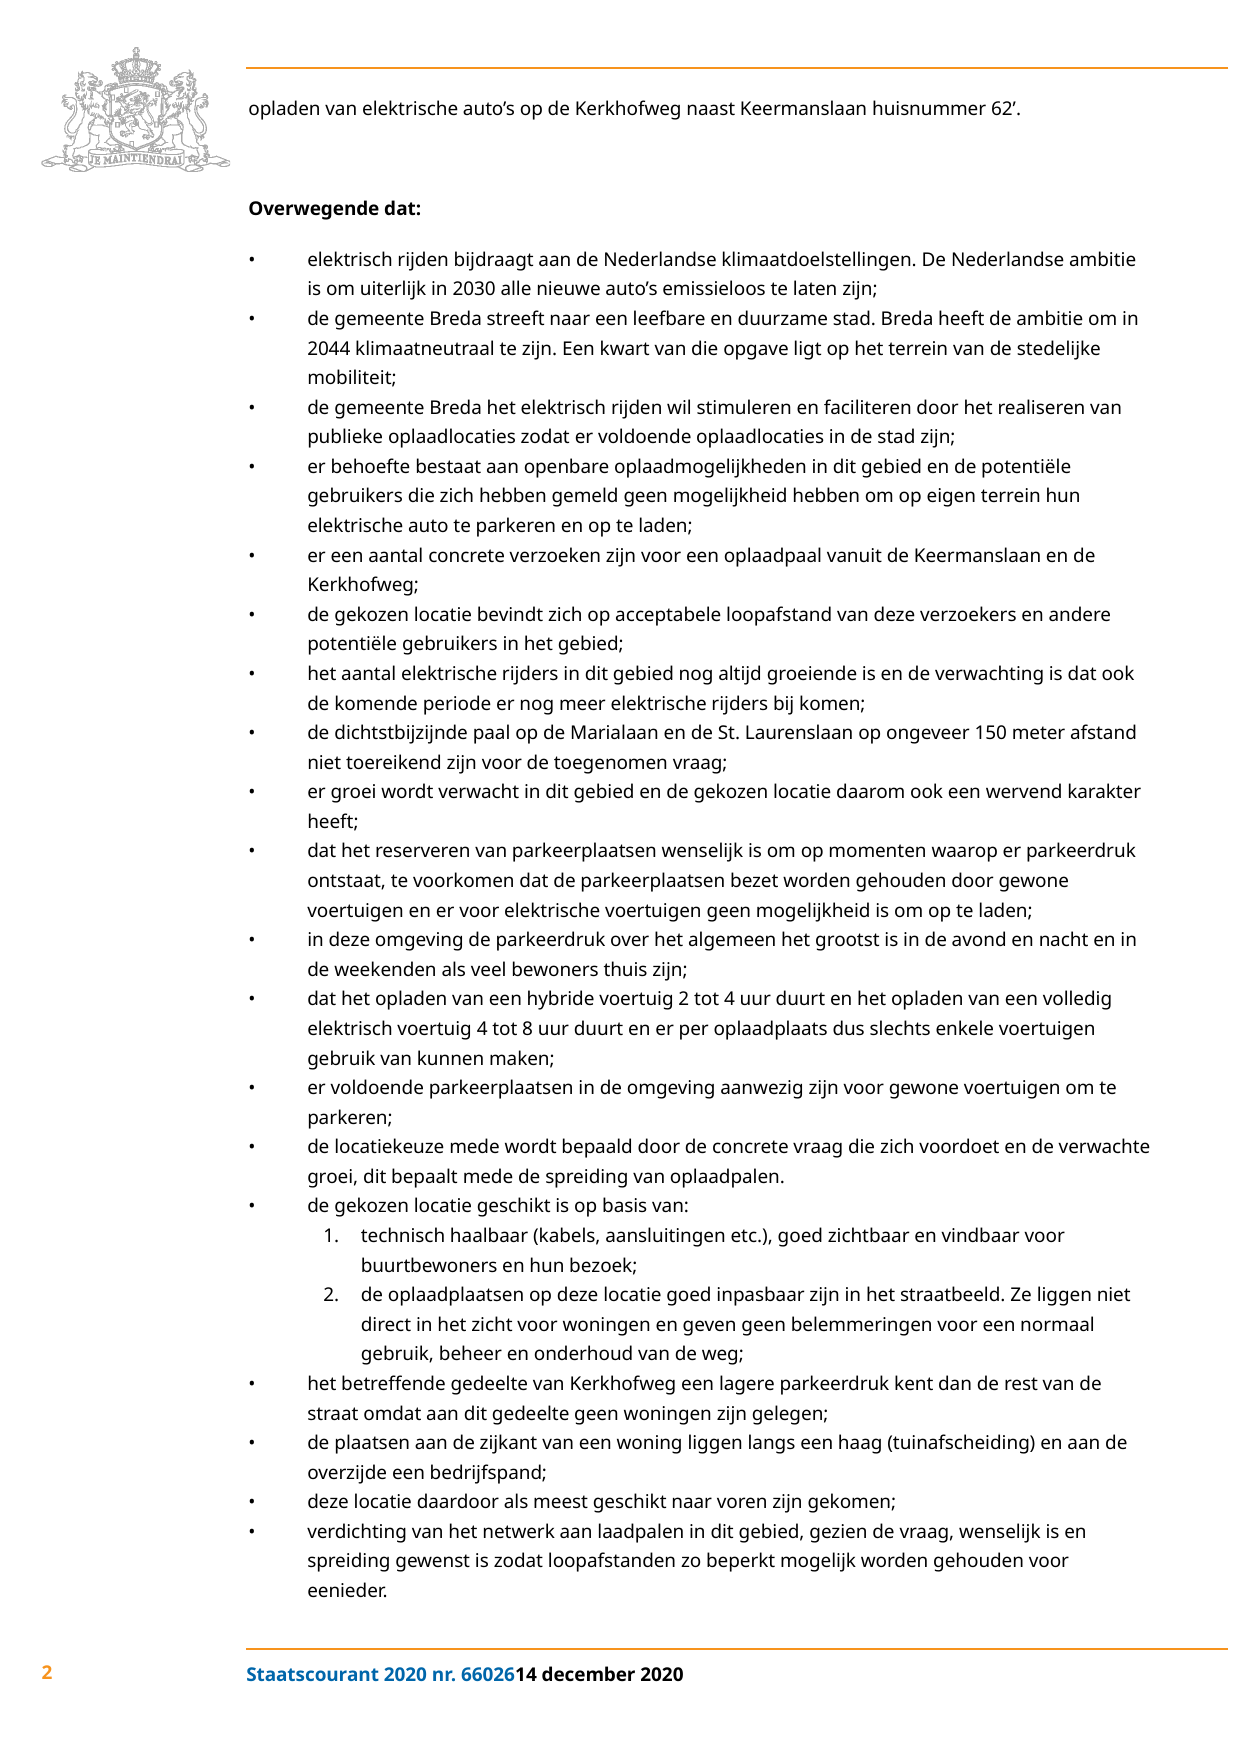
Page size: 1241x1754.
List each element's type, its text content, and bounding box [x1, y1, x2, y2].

list dat het opladen van een hybride voertuig 2 tot 4 uur duurt en het opladen van een volledig elektrisch voertuig 4 tot 8 uur duurt en er per oplaadplaats dus slechts enkele voertuigen gebruik van kunnen maken; [248, 986, 1152, 1071]
list er behoefte bestaat aan openbare oplaadmogelijkheden in dit gebied en de potentiële gebruikers die zich hebben gemeld geen mogelijkheid hebben om op eigen terrein hun elektrische auto te parkeren en op te laden; [248, 453, 1152, 538]
list het betreffende gedeelte van Kerkhofweg een lagere parkeerdruk kent dan de rest van de straat omdat aan dit gedeelte geen woningen zijn gelegen; [248, 1370, 1152, 1426]
list er groei wordt verwacht in dit gebied en de gekozen locatie daarom ook een wervend karakter heeft; [248, 778, 1152, 834]
list verdichting van het netwerk aan laadpalen in dit gebied, gezien de vraag, wenselijk is en [248, 1518, 1152, 1544]
list de dichtstbijzijnde paal op de Marialaan en de St. Laurenslaan op ongeveer 150 meter afstand niet toereikend zijn voor de toegenomen vraag; [248, 719, 1152, 775]
list spreiding gewenst is zodat loopafstanden zo beperkt mogelijk worden gehouden voor eenieder. [248, 1548, 1152, 1603]
list er voldoende parkeerplaatsen in de omgeving aanwezig zijn voor gewone voertuigen om te parkeren; [248, 1074, 1152, 1130]
list de gekozen locatie geschikt is op basis van: [248, 1193, 1152, 1218]
list dat het reserveren van parkeerplaatsen wenselijk is om op momenten waarop er parkeerdruk ontstaat, te voorkomen dat de parkeerplaatsen bezet worden gehouden door gewone voertuigen en er voor elektrische voertuigen geen mogelijkheid is om op te laden; [248, 838, 1152, 923]
list het aantal elektrische rijders in dit gebied nog altijd groeiende is en de verwachting is dat ook de komende periode er nog meer elektrische rijders bij komen; [248, 660, 1152, 716]
list deze locatie daardoor als meest geschikt naar voren zijn gekomen; [248, 1488, 1152, 1514]
list elektrisch rijden bijdraagt aan de Nederlandse klimaatdoelstellingen. De Nederlandse ambitie is om uiterlijk in 2030 alle nieuwe auto’s emissieloos te laten zijn; [248, 246, 1152, 301]
list de oplaadplaatsen op deze locatie goed inpasbaar zijn in het straatbeeld. Ze liggen niet direct in het zicht voor woningen en geven geen belemmeringen voor een normaal gebruik, beheer en onderhoud van de weg; [323, 1281, 1152, 1366]
picture [41, 47, 231, 172]
list technisch haalbaar (kabels, aansluitingen etc.), goed zichtbaar en vindbaar voor buurtbewoners en hun bezoek; [323, 1222, 1152, 1278]
list in deze omgeving de parkeerdruk over het algemeen het grootst is in de avond en nacht en in de weekenden als veel bewoners thuis zijn; [248, 926, 1152, 982]
list de gekozen locatie bevindt zich op acceptabele loopafstand van deze verzoekers en andere potentiële gebruikers in het gebied; [248, 601, 1152, 656]
list de gemeente Breda streeft naar een leefbare en duurzame stad. Breda heeft de ambitie om in 2044 klimaatneutraal te zijn. Een kwart van die opgave ligt op het terrein van de stedelijke mobiliteit; [248, 305, 1152, 390]
list de gemeente Breda het elektrisch rijden wil stimuleren en faciliteren door het realiseren van publieke oplaadlocaties zodat er voldoende oplaadlocaties in de stad zijn; [248, 394, 1152, 449]
list de locatiekeuze mede wordt bepaald door de concrete vraag die zich voordoet en de verwachte groei, dit bepaalt mede de spreiding van oplaadpalen. [248, 1133, 1152, 1189]
list de plaatsen aan de zijkant van een woning liggen langs een haag (tuinafscheiding) en aan de overzijde een bedrijfspand; [248, 1429, 1152, 1485]
list er een aantal concrete verzoeken zijn voor een oplaadpaal vanuit de Keermanslaan en de Kerkhofweg; [248, 542, 1152, 597]
text opladen van elektrische auto’s op de Kerkhofweg naast Keermanslaan huisnummer 62’. [248, 95, 1152, 121]
text Overwegende dat: [248, 196, 1152, 221]
